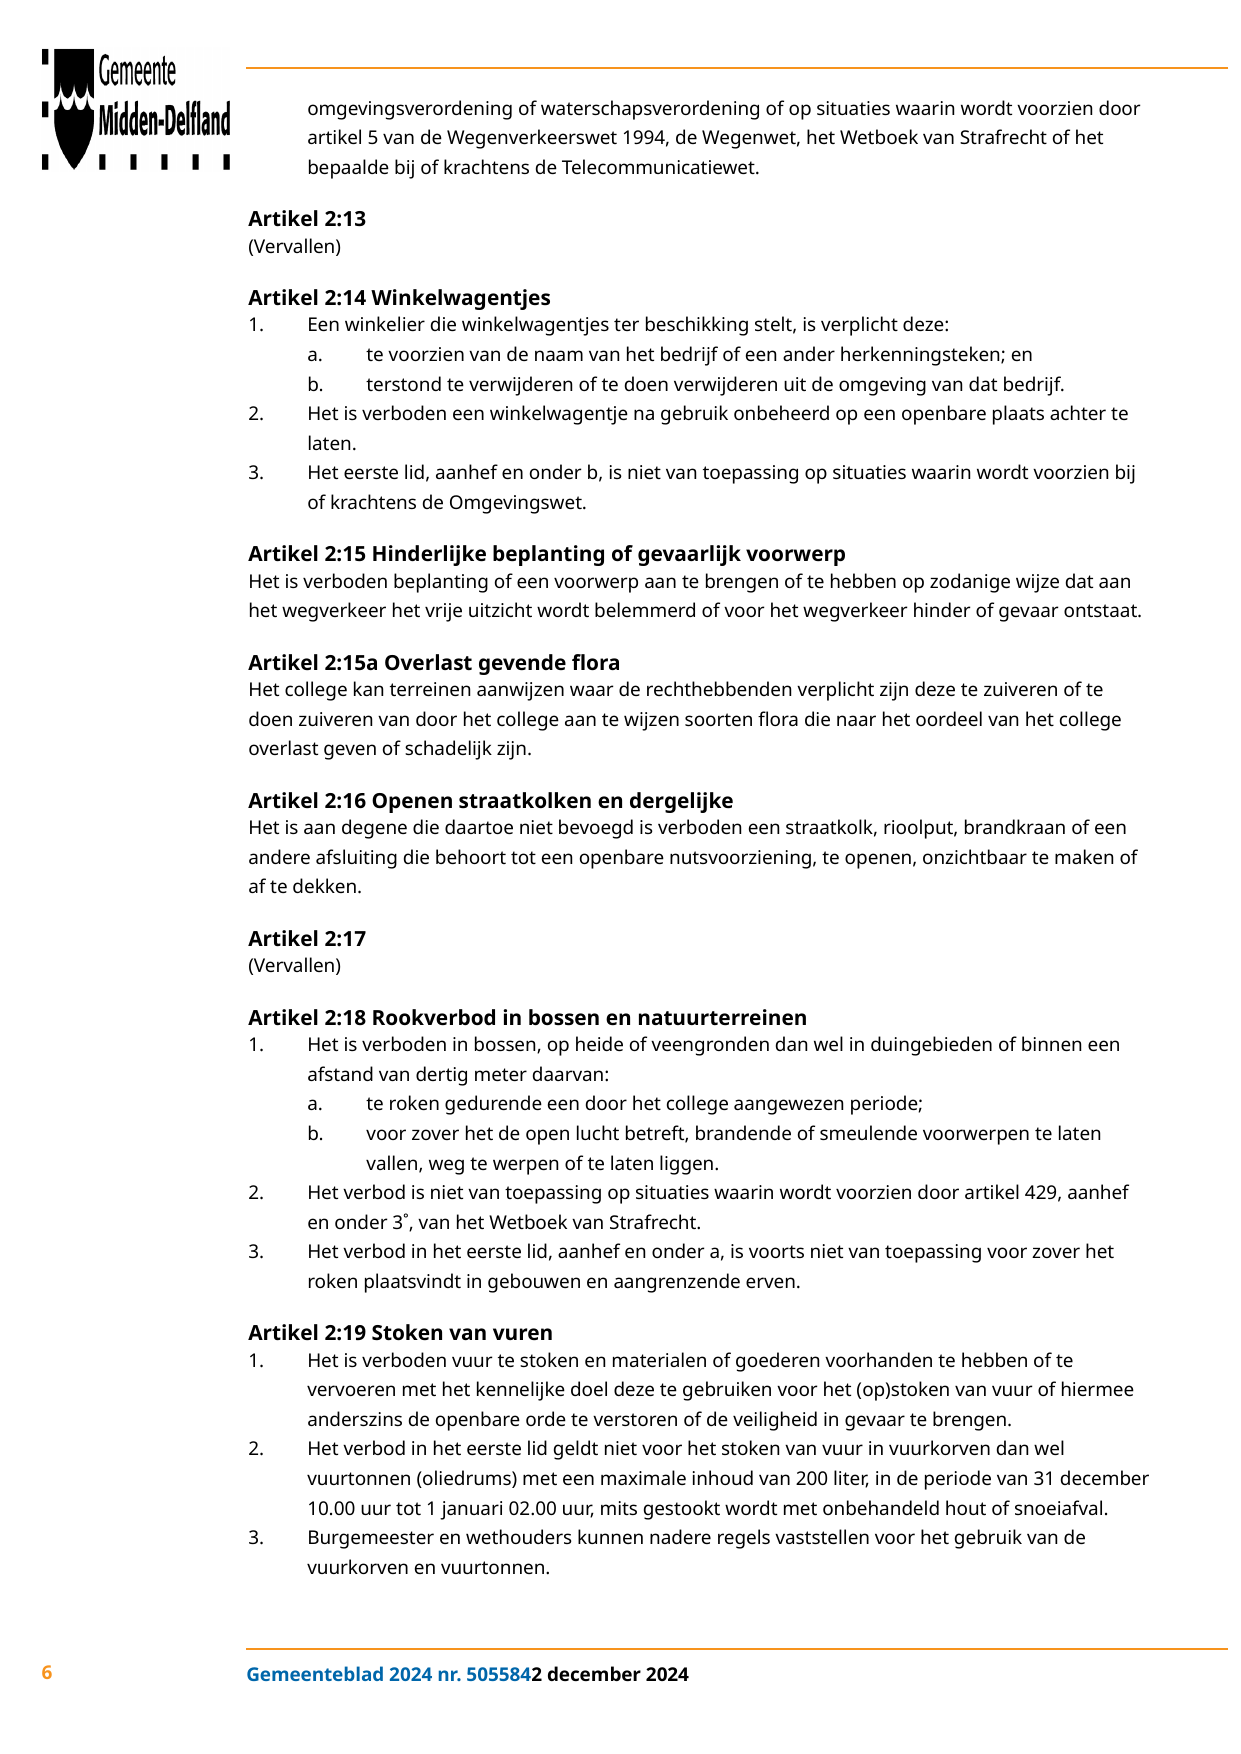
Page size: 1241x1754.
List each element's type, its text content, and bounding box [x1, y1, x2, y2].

text Artikel 2:13 [248, 204, 1152, 233]
text Het is verboden beplanting of een voorwerp aan te brengen of te hebben op zodanige wijze dat aan het wegverkeer het vrije uitzicht wordt belemmerd of voor het wegverkeer hinder of gevaar ontstaat. [248, 568, 1152, 623]
text Artikel 2:17 [248, 924, 1152, 952]
list Het verbod is niet van toepassing op situaties waarin wordt voorzien door artikel 429, aanhef en onder 3˚, van het Wetboek van Strafrecht. [248, 1179, 1152, 1234]
list Een winkelier die winkelwagentjes ter beschikking stelt, is verplicht deze: [248, 312, 1152, 337]
list Het verbod in het eerste lid, aanhef en onder a, is voorts niet van toepassing voor zover het roken plaatsvindt in gebouwen en aangrenzende erven. [248, 1238, 1152, 1294]
text Artikel 2:14 Winkelwagentjes [248, 283, 1152, 312]
list Burgemeester en wethouders kunnen nadere regels vaststellen voor het gebruik van de vuurkorven en vuurtonnen. [248, 1524, 1152, 1580]
text (Vervallen) [248, 233, 1152, 258]
list te voorzien van de naam van het bedrijf of een ander herkenningsteken; en [307, 341, 1152, 367]
text Artikel 2:19 Stoken van vuren [248, 1318, 1152, 1347]
list Het is verboden een winkelwagentje na gebruik onbeheerd op een openbare plaats achter te laten. [248, 400, 1152, 456]
text Artikel 2:15 Hinderlijke beplanting of gevaarlijk voorwerp [248, 539, 1152, 568]
list Het is verboden vuur te stoken en materialen of goederen voorhanden te hebben of te vervoeren met het kennelijke doel deze te gebruiken voor het (op)stoken van vuur of hiermee anderszins de openbare orde te verstoren of de veiligheid in gevaar te brengen. [248, 1347, 1152, 1432]
list omgevingsverordening of waterschapsverordening of op situaties waarin wordt voorzien door artikel 5 van de Wegenverkeerswet 1994, de Wegenwet, het Wetboek van Strafrecht of het bepaalde bij of krachtens de Telecommunicatiewet. [248, 95, 1152, 180]
list terstond te verwijderen of te doen verwijderen uit de omgeving van dat bedrijf. [307, 371, 1152, 397]
list voor zover het de open lucht betreft, brandende of smeulende voorwerpen te laten vallen, weg te werpen of te laten liggen. [307, 1120, 1152, 1175]
text Het is aan degene die daartoe niet bevoegd is verboden een straatkolk, rioolput, brandkraan of een andere afsluiting die behoort tot een openbare nutsvoorziening, te openen, onzichtbaar te maken of af te dekken. [248, 814, 1152, 899]
picture [41, 47, 231, 172]
text Het college kan terreinen aanwijzen waar de rechthebbenden verplicht zijn deze te zuiveren of te doen zuiveren van door het college aan te wijzen soorten flora die naar het oordeel van het college overlast geven of schadelijk zijn. [248, 676, 1152, 761]
text Artikel 2:15a Overlast gevende flora [248, 648, 1152, 676]
text Artikel 2:18 Rookverbod in bossen en natuurterreinen [248, 1003, 1152, 1031]
list te roken gedurende een door het college aangewezen periode; [307, 1091, 1152, 1116]
text (Vervallen) [248, 952, 1152, 978]
text Artikel 2:16 Openen straatkolken en dergelijke [248, 786, 1152, 814]
list Het is verboden in bossen, op heide of veengronden dan wel in duingebieden of binnen een afstand van dertig meter daarvan: [248, 1031, 1152, 1087]
list Het verbod in het eerste lid geldt niet voor het stoken van vuur in vuurkorven dan wel vuurtonnen (oliedrums) met een maximale inhoud van 200 liter, in de periode van 31 december 10.00 uur tot 1 januari 02.00 uur, mits gestookt wordt met onbehandeld hout of snoeiafval. [248, 1436, 1152, 1521]
list Het eerste lid, aanhef en onder b, is niet van toepassing op situaties waarin wordt voorzien bij of krachtens de Omgevingswet. [248, 459, 1152, 515]
